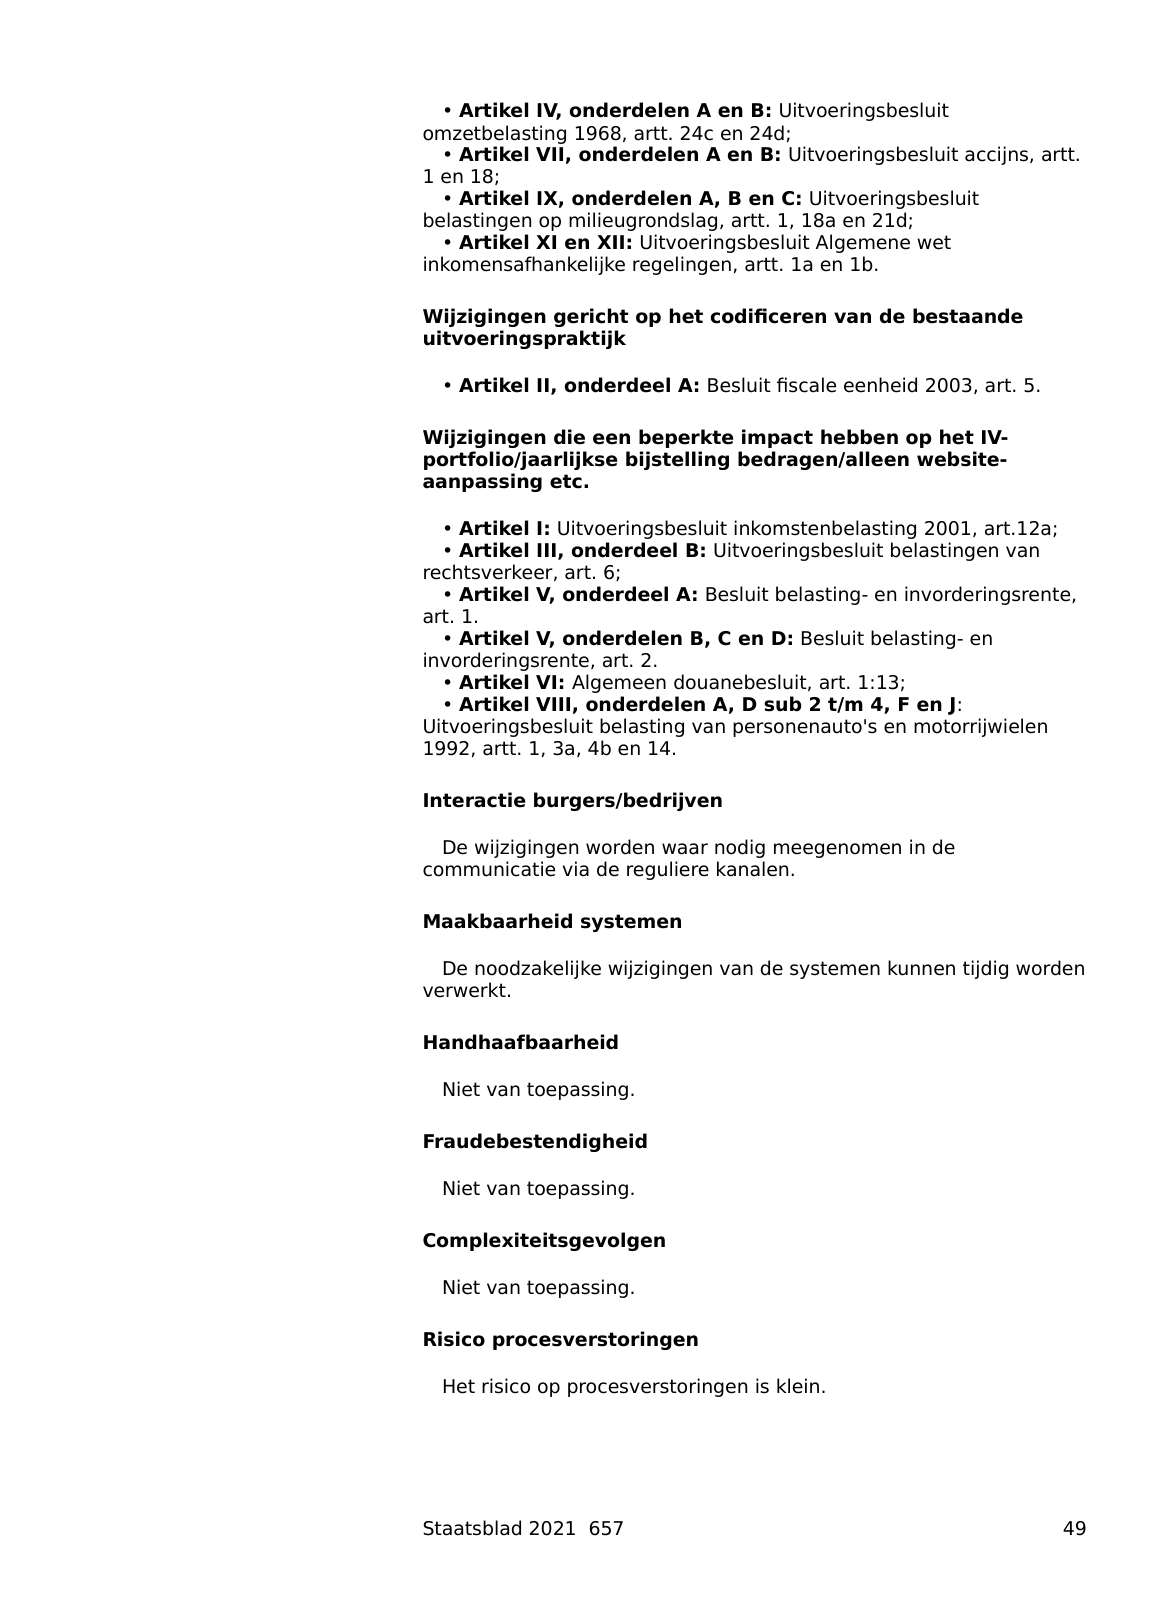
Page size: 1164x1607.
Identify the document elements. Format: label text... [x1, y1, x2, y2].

text • Artikel IV, onderdelen A en B: Uitvoeringsbesluit omzetbelasting 1968, artt. 24c en 24d; [422, 100, 1087, 144]
text • Artikel IX, onderdelen A, B en C: Uitvoeringsbesluit belastingen op milieugrondslag, artt. 1, 18a en 21d; [422, 188, 1087, 232]
text • Artikel III, onderdeel B: Uitvoeringsbesluit belastingen van rechtsverkeer, art. 6; [422, 540, 1087, 584]
subtitle Maakbaarheid systemen [422, 911, 1087, 933]
text Niet van toepassing. [422, 1178, 1087, 1200]
subtitle Interactie burgers/bedrijven [422, 790, 1087, 812]
text • Artikel V, onderdeel A: Besluit belasting- en invorderingsrente, art. 1. [422, 584, 1087, 628]
subtitle Fraudebestendigheid [422, 1131, 1087, 1153]
text • Artikel V, onderdelen B, C en D: Besluit belasting- en invorderingsrente, art. 2. [422, 628, 1087, 672]
text • Artikel VII, onderdelen A en B: Uitvoeringsbesluit accijns, artt. 1 en 18; [422, 144, 1087, 188]
text De noodzakelijke wijzigingen van de systemen kunnen tijdig worden verwerkt. [422, 958, 1087, 1002]
text • Artikel II, onderdeel A: Besluit fiscale eenheid 2003, art. 5. [422, 375, 1087, 397]
subtitle Handhaafbaarheid [422, 1032, 1087, 1054]
text Niet van toepassing. [422, 1079, 1087, 1101]
text • Artikel VIII, onderdelen A, D sub 2 t/m 4, F en J: Uitvoeringsbesluit belasting van personenauto's en motorrijwielen 1992, artt. 1, 3a, 4b en 14. [422, 694, 1087, 760]
text Het risico op procesverstoringen is klein. [422, 1376, 1087, 1398]
subtitle Wijzigingen gericht op het codificeren van de bestaande uitvoeringspraktijk [422, 306, 1087, 350]
subtitle Risico procesverstoringen [422, 1329, 1087, 1351]
text De wijzigingen worden waar nodig meegenomen in de communicatie via de reguliere kanalen. [422, 837, 1087, 881]
subtitle Wijzigingen die een beperkte impact hebben op het IV-portfolio/jaarlijkse bijstelling bedragen/alleen website-aanpassing etc. [422, 427, 1087, 493]
subtitle Complexiteitsgevolgen [422, 1230, 1087, 1252]
text Niet van toepassing. [422, 1277, 1087, 1299]
text • Artikel XI en XII: Uitvoeringsbesluit Algemene wet inkomensafhankelijke regelingen, artt. 1a en 1b. [422, 232, 1087, 276]
text • Artikel I: Uitvoeringsbesluit inkomstenbelasting 2001, art.12a; [422, 518, 1087, 540]
text • Artikel VI: Algemeen douanebesluit, art. 1:13; [422, 672, 1087, 694]
